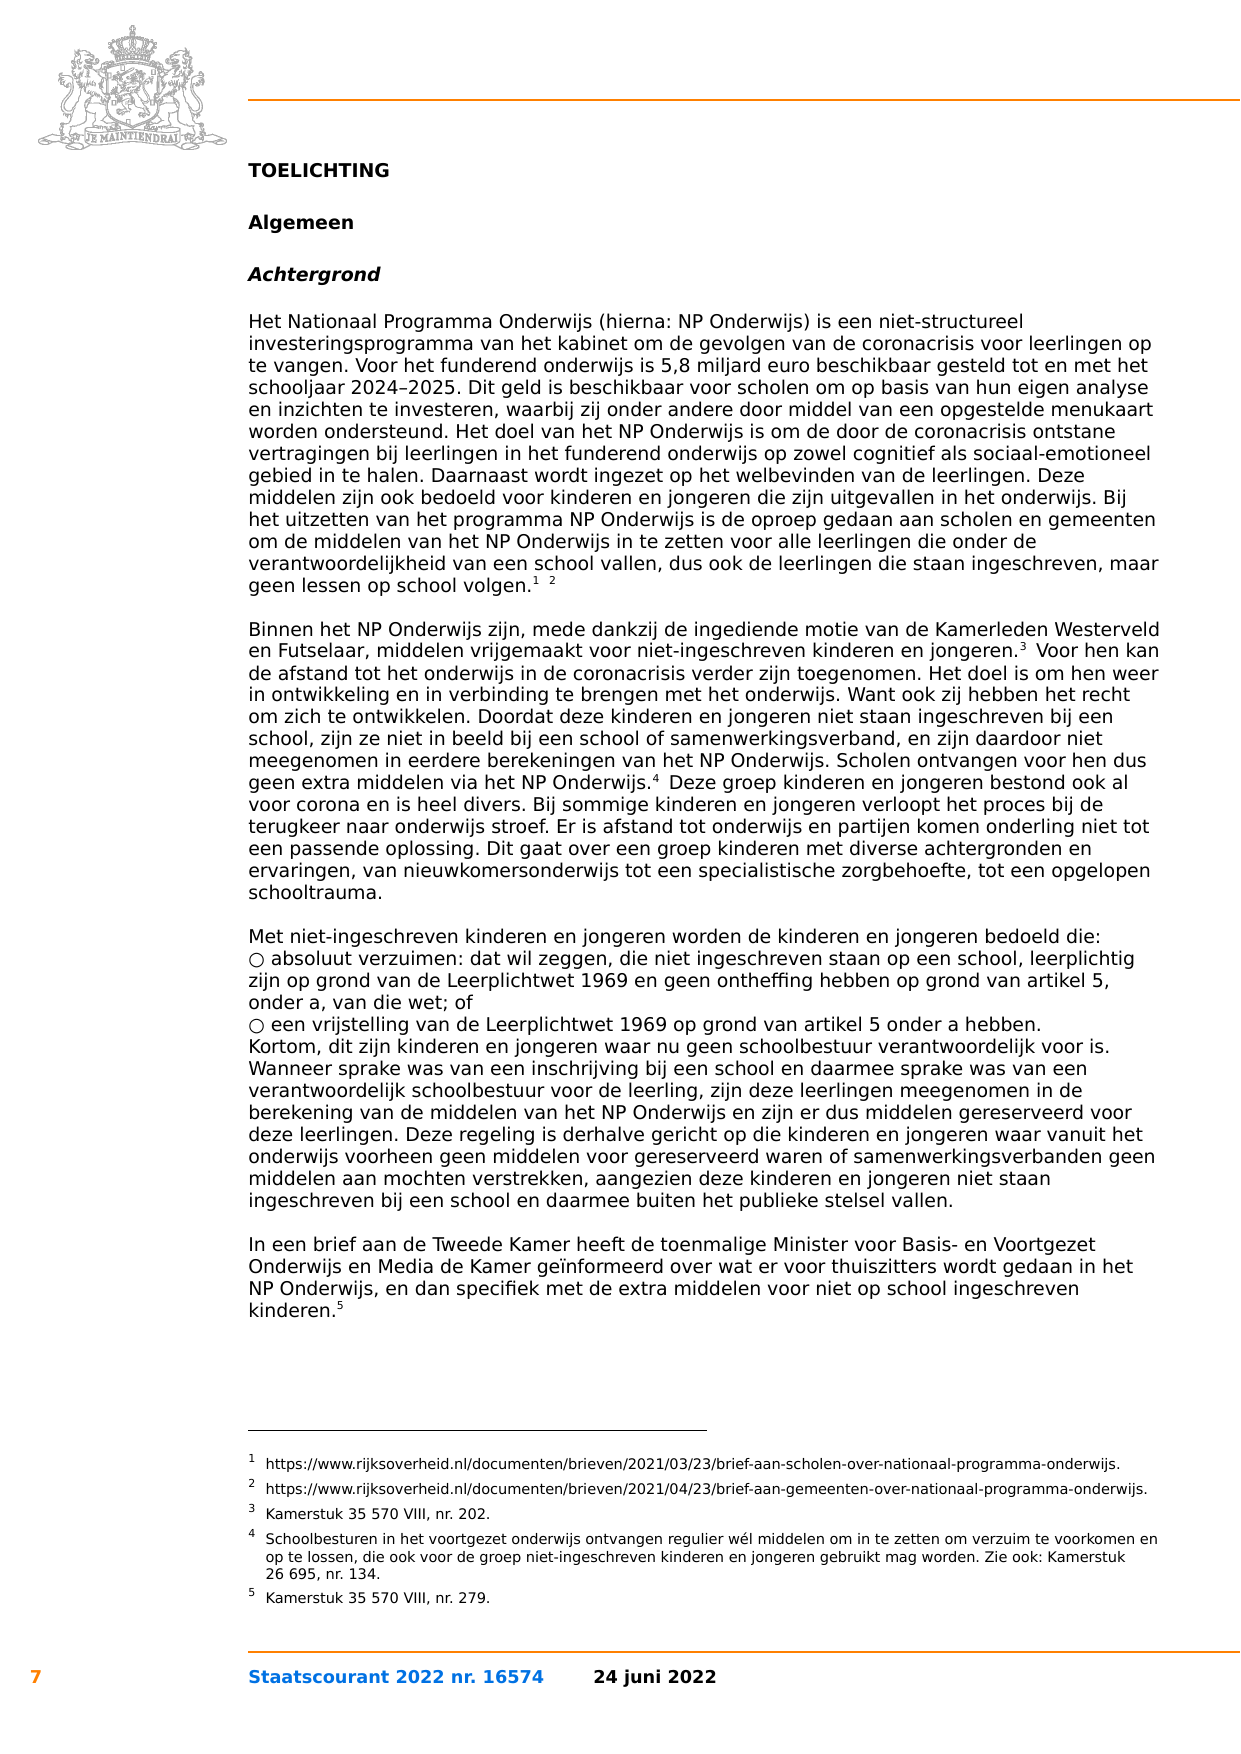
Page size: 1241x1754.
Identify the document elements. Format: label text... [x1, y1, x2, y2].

text Kortom, dit zijn kinderen en jongeren waar nu geen schoolbestuur verantwoordelijk voor is. Wanneer sprake was van een inschrijving bij een school en daarmee sprake was van een verantwoordelijk schoolbestuur voor de leerling, zijn deze leerlingen meegenomen in de berekening van de middelen van het NP Onderwijs en zijn er dus middelen gereserveerd voor deze leerlingen. Deze regeling is derhalve gericht op die kinderen en jongeren waar vanuit het onderwijs voorheen geen middelen voor gereserveerd waren of samenwerkingsverbanden geen middelen aan mochten verstrekken, aangezien deze kinderen en jongeren niet staan ingeschreven bij een school en daarmee buiten het publieke stelsel vallen. [248, 1036, 1163, 1212]
text ○ absoluut verzuimen: dat wil zeggen, die niet ingeschreven staan op een school, leerplichtig zijn op grond van de Leerplichtwet 1969 en geen ontheffing hebben op grond van artikel 5, onder a, van die wet; of [248, 948, 1163, 1014]
subtitle TOELICHTING [248, 160, 1163, 182]
text Kamerstuk 35 570 VIII, nr. 279. [248, 1586, 1163, 1608]
text Kamerstuk 35 570 VIII, nr. 202. [248, 1502, 1163, 1524]
text https://www.rijksoverheid.nl/documenten/brieven/2021/04/23/brief-aan-gemeenten-over-nationaal-programma-onderwijs. [248, 1477, 1163, 1499]
picture [38, 25, 227, 150]
text Het Nationaal Programma Onderwijs (hierna: NP Onderwijs) is een niet-structureel investeringsprogramma van het kabinet om de gevolgen van de coronacrisis voor leerlingen op te vangen. Voor het funderend onderwijs is 5,8 miljard euro beschikbaar gesteld tot en met het schooljaar 2024–2025. Dit geld is beschikbaar voor scholen om op basis van hun eigen analyse en inzichten te investeren, waarbij zij onder andere door middel van een opgestelde menukaart worden ondersteund. Het doel van het NP Onderwijs is om de door de coronacrisis ontstane vertragingen bij leerlingen in het funderend onderwijs op zowel cognitief als sociaal-emotioneel gebied in te halen. Daarnaast wordt ingezet op het welbevinden van de leerlingen. Deze middelen zijn ook bedoeld voor kinderen en jongeren die zijn uitgevallen in het onderwijs. Bij het uitzetten van het programma NP Onderwijs is de oproep gedaan aan scholen en gemeenten om de middelen van het NP Onderwijs in te zetten voor alle leerlingen die onder de verantwoordelijkheid van een school vallen, dus ook de leerlingen die staan ingeschreven, maar geen lessen op school volgen. [248, 311, 1163, 597]
subtitle Achtergrond [248, 264, 1163, 286]
text https://www.rijksoverheid.nl/documenten/brieven/2021/03/23/brief-aan-scholen-over-nationaal-programma-onderwijs. [248, 1452, 1163, 1474]
text In een brief aan de Tweede Kamer heeft de toenmalige Minister voor Basis- en Voortgezet Onderwijs en Media de Kamer geïnformeerd over wat er voor thuiszitters wordt gedaan in het NP Onderwijs, en dan specifiek met de extra middelen voor niet op school ingeschreven kinderen. [248, 1234, 1163, 1322]
text Schoolbesturen in het voortgezet onderwijs ontvangen regulier wél middelen om in te zetten om verzuim te voorkomen en op te lossen, die ook voor de groep niet-ingeschreven kinderen en jongeren gebruikt mag worden. Zie ook: Kamerstuk 26 695, nr. 134. [248, 1527, 1163, 1583]
text ○ een vrijstelling van de Leerplichtwet 1969 op grond van artikel 5 onder a hebben. [248, 1014, 1163, 1036]
subtitle Algemeen [248, 212, 1163, 234]
text Met niet-ingeschreven kinderen en jongeren worden de kinderen en jongeren bedoeld die: [248, 926, 1163, 948]
text Binnen het NP Onderwijs zijn, mede dankzij de ingediende motie van de Kamerleden Westerveld en Futselaar, middelen vrijgemaakt voor niet-ingeschreven kinderen en jongeren. Voor hen kan de afstand tot het onderwijs in de coronacrisis verder zijn toegenomen. Het doel is om hen weer in ontwikkeling en in verbinding te brengen met het onderwijs. Want ook zij hebben het recht om zich te ontwikkelen. Doordat deze kinderen en jongeren niet staan ingeschreven bij een school, zijn ze niet in beeld bij een school of samenwerkingsverband, en zijn daardoor niet meegenomen in eerdere berekeningen van het NP Onderwijs. Scholen ontvangen voor hen dus geen extra middelen via het NP Onderwijs. Deze groep kinderen en jongeren bestond ook al voor corona en is heel divers. Bij sommige kinderen en jongeren verloopt het proces bij de terugkeer naar onderwijs stroef. Er is afstand tot onderwijs en partijen komen onderling niet tot een passende oplossing. Dit gaat over een groep kinderen met diverse achtergronden en ervaringen, van nieuwkomersonderwijs tot een specialistische zorgbehoefte, tot een opgelopen schooltrauma. [248, 618, 1163, 904]
